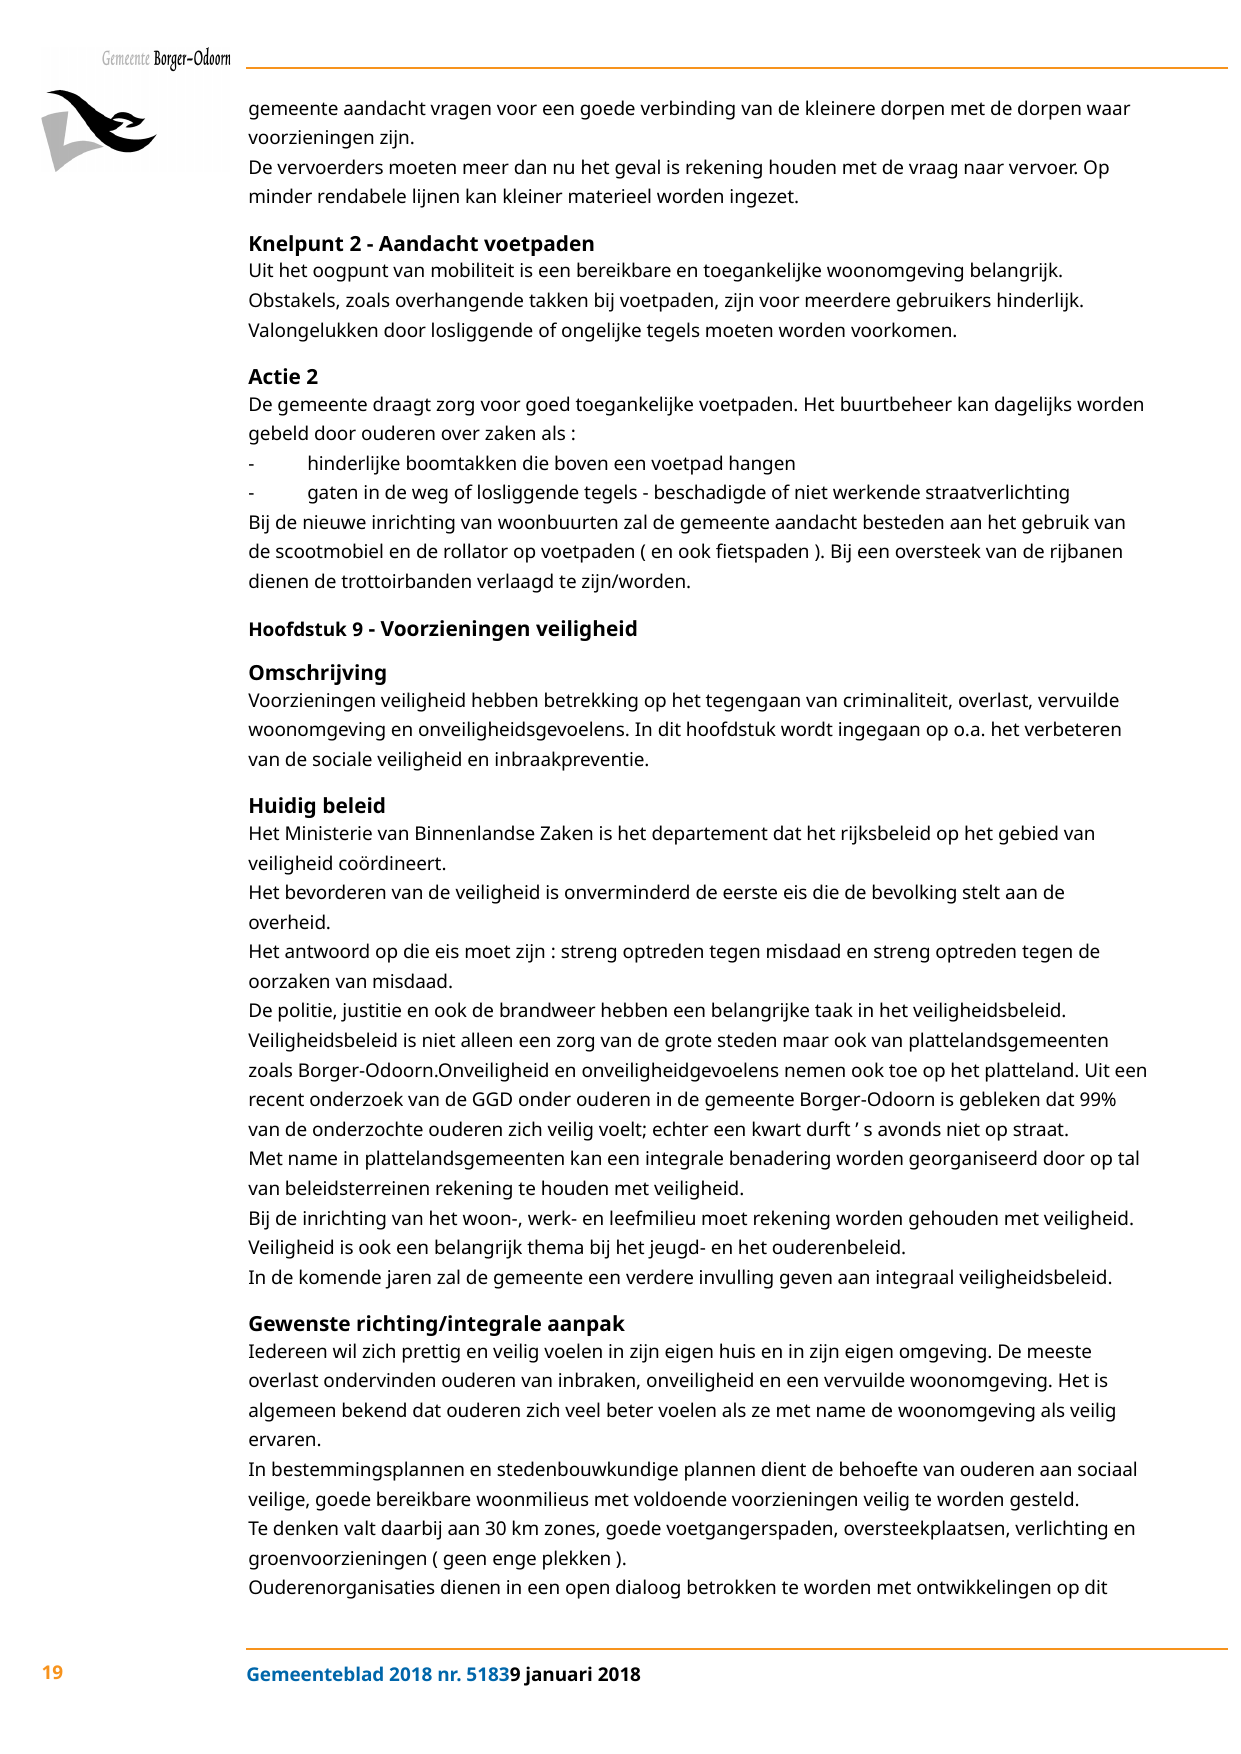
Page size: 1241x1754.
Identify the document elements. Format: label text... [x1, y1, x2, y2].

text Uit het oogpunt van mobiliteit is een bereikbare en toegankelijke woonomgeving belangrijk. [248, 258, 1152, 283]
text Veiligheidsbeleid is niet alleen een zorg van de grote steden maar ook van plattelandsgemeenten zoals Borger-Odoorn.Onveiligheid en onveiligheidgevoelens nemen ook toe op het platteland. Uit een recent onderzoek van de GGD onder ouderen in de gemeente Borger-Odoorn is gebleken dat 99% van de onderzochte ouderen zich veilig voelt; echter een kwart durft ’ s avonds niet op straat. [248, 1027, 1152, 1142]
text Bij de inrichting van het woon-, werk- en leefmilieu moet rekening worden gehouden met veiligheid. Veiligheid is ook een belangrijk thema bij het jeugd- en het ouderenbeleid. [248, 1205, 1152, 1260]
picture [41, 47, 231, 172]
text Te denken valt daarbij aan 30 km zones, goede voetgangerspaden, oversteekplaatsen, verlichting en groenvoorzieningen ( geen enge plekken ). [248, 1515, 1152, 1571]
text Het bevorderen van de veiligheid is onverminderd de eerste eis die de bevolking stelt aan de overheid. [248, 879, 1152, 934]
text Het Ministerie van Binnenlandse Zaken is het departement dat het rijksbeleid op het gebied van veiligheid coördineert. [248, 820, 1152, 875]
list hinderlijke boomtakken die boven een voetpad hangen [248, 450, 1152, 476]
text Gewenste richting/integrale aanpak [248, 1309, 1152, 1338]
text Omschrijving [248, 658, 1152, 687]
text De gemeente draagt zorg voor goed toegankelijke voetpaden. Het buurtbeheer kan dagelijks worden gebeld door ouderen over zaken als : [248, 391, 1152, 446]
text Ouderenorganisaties dienen in een open dialoog betrokken te worden met ontwikkelingen op dit [248, 1574, 1152, 1600]
text Bij de nieuwe inrichting van woonbuurten zal de gemeente aandacht besteden aan het gebruik van de scootmobiel en de rollator op voetpaden ( en ook fietspaden ). Bij een oversteek van de rijbanen dienen de trottoirbanden verlaagd te zijn/worden. [248, 509, 1152, 594]
text Huidig beleid [248, 792, 1152, 820]
text Knelpunt 2 - Aandacht voetpaden [248, 229, 1152, 258]
text Hoofdstuk 9 - Voorzieningen veiligheid [248, 614, 1152, 642]
text Actie 2 [248, 362, 1152, 391]
text De politie, justitie en ook de brandweer hebben een belangrijke taak in het veiligheidsbeleid. [248, 998, 1152, 1023]
text In bestemmingsplannen en stedenbouwkundige plannen dient de behoefte van ouderen aan sociaal veilige, goede bereikbare woonmilieus met voldoende voorzieningen veilig te worden gesteld. [248, 1456, 1152, 1512]
text Met name in plattelandsgemeenten kan een integrale benadering worden georganiseerd door op tal van beleidsterreinen rekening te houden met veiligheid. [248, 1146, 1152, 1201]
text Voorzieningen veiligheid hebben betrekking op het tegengaan van criminaliteit, overlast, vervuilde woonomgeving en onveiligheidsgevoelens. In dit hoofdstuk wordt ingegaan op o.a. het verbeteren van de sociale veiligheid en inbraakpreventie. [248, 687, 1152, 772]
text In de komende jaren zal de gemeente een verdere invulling geven aan integraal veiligheidsbeleid. [248, 1264, 1152, 1289]
text Obstakels, zoals overhangende takken bij voetpaden, zijn voor meerdere gebruikers hinderlijk. Valongelukken door losliggende of ongelijke tegels moeten worden voorkomen. [248, 287, 1152, 342]
text De vervoerders moeten meer dan nu het geval is rekening houden met de vraag naar vervoer. Op minder rendabele lijnen kan kleiner materieel worden ingezet. [248, 154, 1152, 209]
list gaten in de weg of losliggende tegels - beschadigde of niet werkende straatverlichting [248, 479, 1152, 505]
text Het antwoord op die eis moet zijn : streng optreden tegen misdaad en streng optreden tegen de oorzaken van misdaad. [248, 938, 1152, 994]
text Iedereen wil zich prettig en veilig voelen in zijn eigen huis en in zijn eigen omgeving. De meeste overlast ondervinden ouderen van inbraken, onveiligheid en een vervuilde woonomgeving. Het is algemeen bekend dat ouderen zich veel beter voelen als ze met name de woonomgeving als veilig ervaren. [248, 1338, 1152, 1452]
text gemeente aandacht vragen voor een goede verbinding van de kleinere dorpen met de dorpen waar voorzieningen zijn. [248, 95, 1152, 150]
